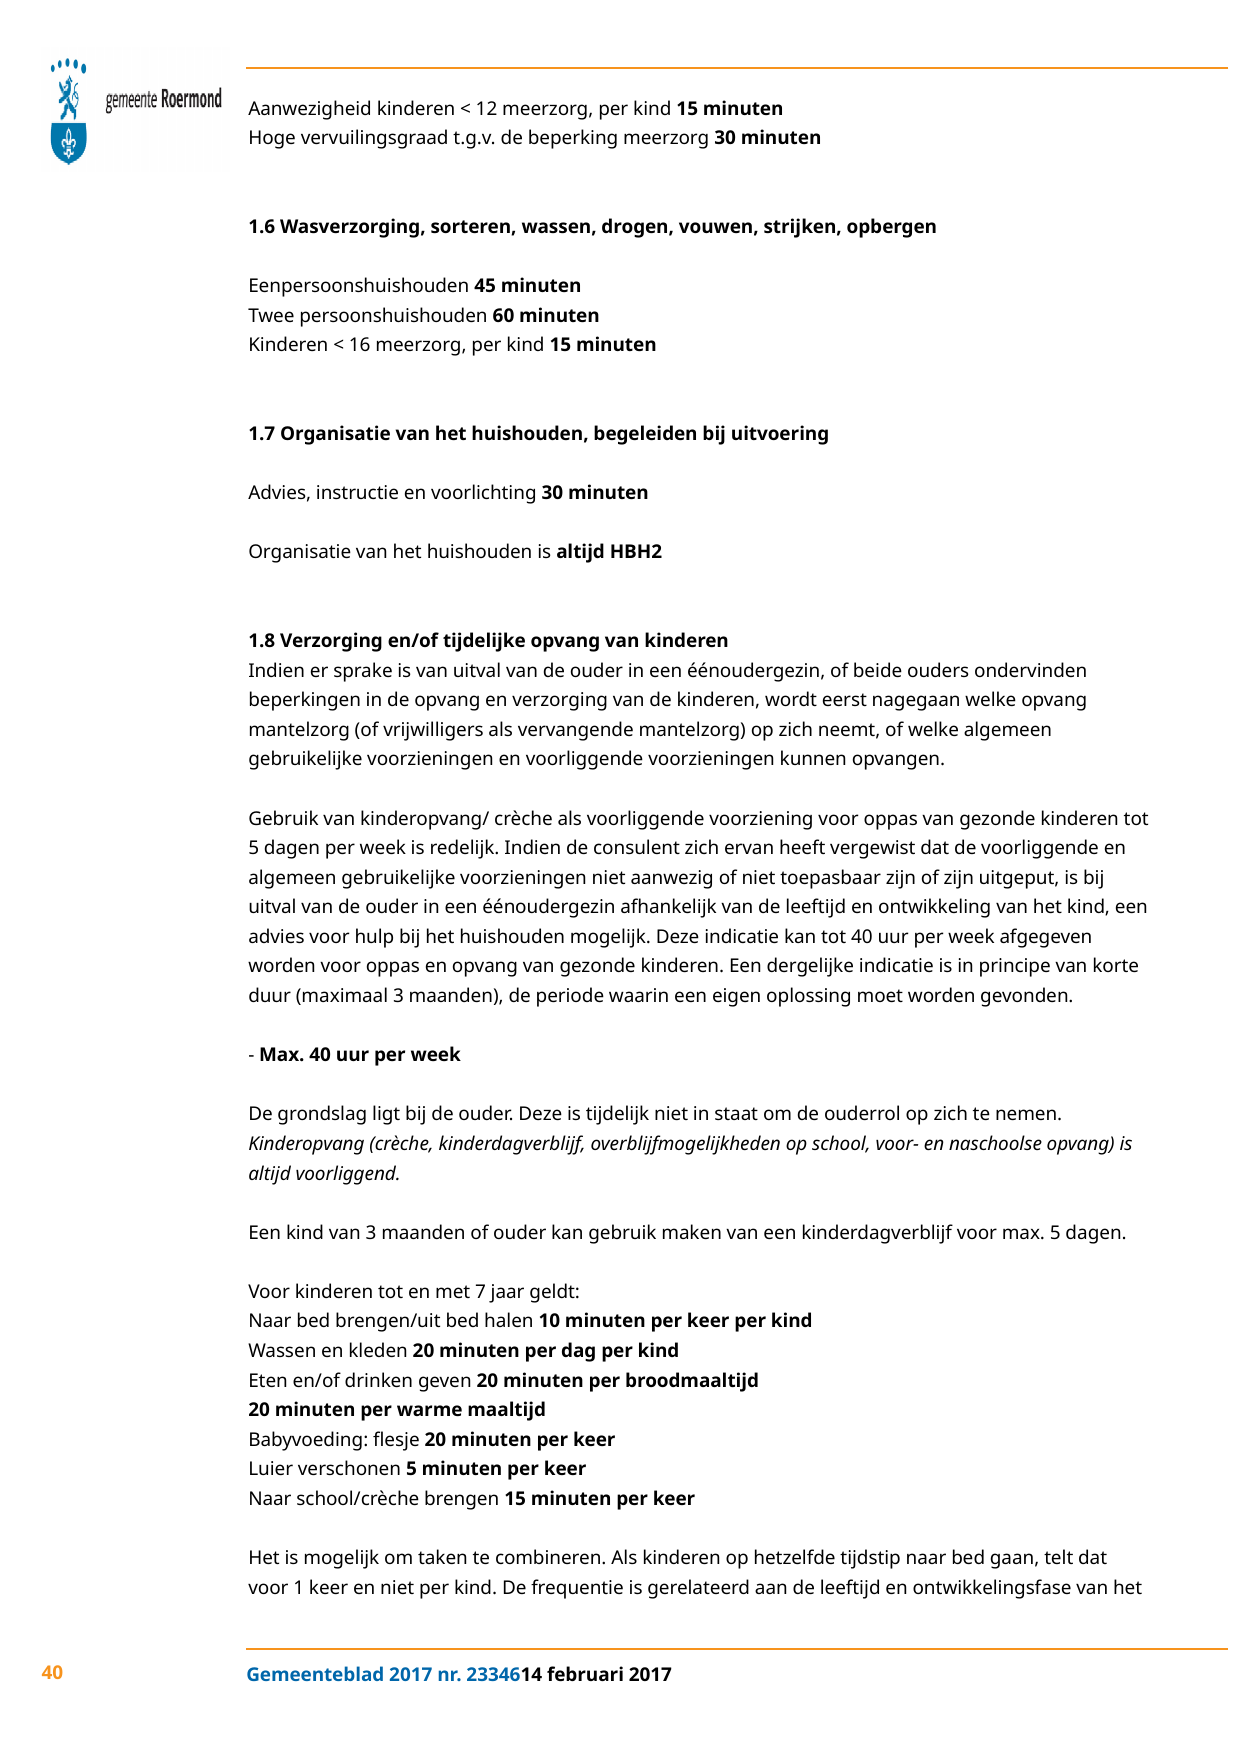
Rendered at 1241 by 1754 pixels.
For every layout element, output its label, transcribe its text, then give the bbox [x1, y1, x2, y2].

text Organisatie van het huishouden is altijd HBH2 [248, 538, 1152, 564]
text Naar bed brengen/uit bed halen 10 minuten per keer per kind [248, 1308, 1152, 1333]
text Aanwezigheid kinderen < 12 meerzorg, per kind 15 minuten [248, 95, 1152, 121]
text Gebruik van kinderopvang/ crèche als voorliggende voorziening voor oppas van gezonde kinderen tot 5 dagen per week is redelijk. Indien de consulent zich ervan heeft vergewist dat de voorliggende en algemeen gebruikelijke voorzieningen niet aanwezig of niet toepasbaar zijn of zijn uitgeput, is bij uitval van de ouder in een éénoudergezin afhankelijk van de leeftijd en ontwikkeling van het kind, een advies voor hulp bij het huishouden mogelijk. Deze indicatie kan tot 40 uur per week afgegeven worden voor oppas en opvang van gezonde kinderen. Een dergelijke indicatie is in principe van korte duur (maximaal 3 maanden), de periode waarin een eigen oplossing moet worden gevonden. [248, 805, 1152, 1008]
text Een kind van 3 maanden of ouder kan gebruik maken van een kinderdagverblijf voor max. 5 dagen. [248, 1219, 1152, 1245]
text Twee persoonshuishouden 60 minuten [248, 302, 1152, 328]
text De grondslag ligt bij de ouder. Deze is tijdelijk niet in staat om de ouderrol op zich te nemen. [248, 1101, 1152, 1126]
text Naar school/crèche brengen 15 minuten per keer [248, 1485, 1152, 1511]
text Babyvoeding: flesje 20 minuten per keer [248, 1426, 1152, 1452]
text Voor kinderen tot en met 7 jaar geldt: [248, 1278, 1152, 1304]
text Indien er sprake is van uitval van de ouder in een éénoudergezin, of beide ouders ondervinden beperkingen in de opvang en verzorging van de kinderen, wordt eerst nagegaan welke opvang mantelzorg (of vrijwilligers als vervangende mantelzorg) op zich neemt, of welke algemeen gebruikelijke voorzieningen en voorliggende voorzieningen kunnen opvangen. [248, 657, 1152, 771]
text 20 minuten per warme maaltijd [248, 1396, 1152, 1422]
text Het is mogelijk om taken te combineren. Als kinderen op hetzelfde tijdstip naar bed gaan, telt dat voor 1 keer en niet per kind. De frequentie is gerelateerd aan de leeftijd en ontwikkelingsfase van het [248, 1544, 1152, 1600]
text Luier verschonen 5 minuten per keer [248, 1456, 1152, 1481]
text Wassen en kleden 20 minuten per dag per kind [248, 1337, 1152, 1363]
text Advies, instructie en voorlichting 30 minuten [248, 479, 1152, 505]
text 1.7 Organisatie van het huishouden, begeleiden bij uitvoering [248, 420, 1152, 446]
text 1.6 Wasverzorging, sorteren, wassen, drogen, vouwen, strijken, opbergen [248, 213, 1152, 239]
text Kinderopvang (crèche, kinderdagverblijf, overblijfmogelijkheden op school, voor- en naschoolse opvang) is altijd voorliggend. [248, 1130, 1152, 1186]
text Kinderen < 16 meerzorg, per kind 15 minuten [248, 331, 1152, 357]
text Eenpersoonshuishouden 45 minuten [248, 272, 1152, 298]
picture [41, 47, 231, 172]
text Eten en/of drinken geven 20 minuten per broodmaaltijd [248, 1367, 1152, 1393]
text Hoge vervuilingsgraad t.g.v. de beperking meerzorg 30 minuten [248, 124, 1152, 150]
text - Max. 40 uur per week [248, 1041, 1152, 1067]
text 1.8 Verzorging en/of tijdelijke opvang van kinderen [248, 627, 1152, 653]
